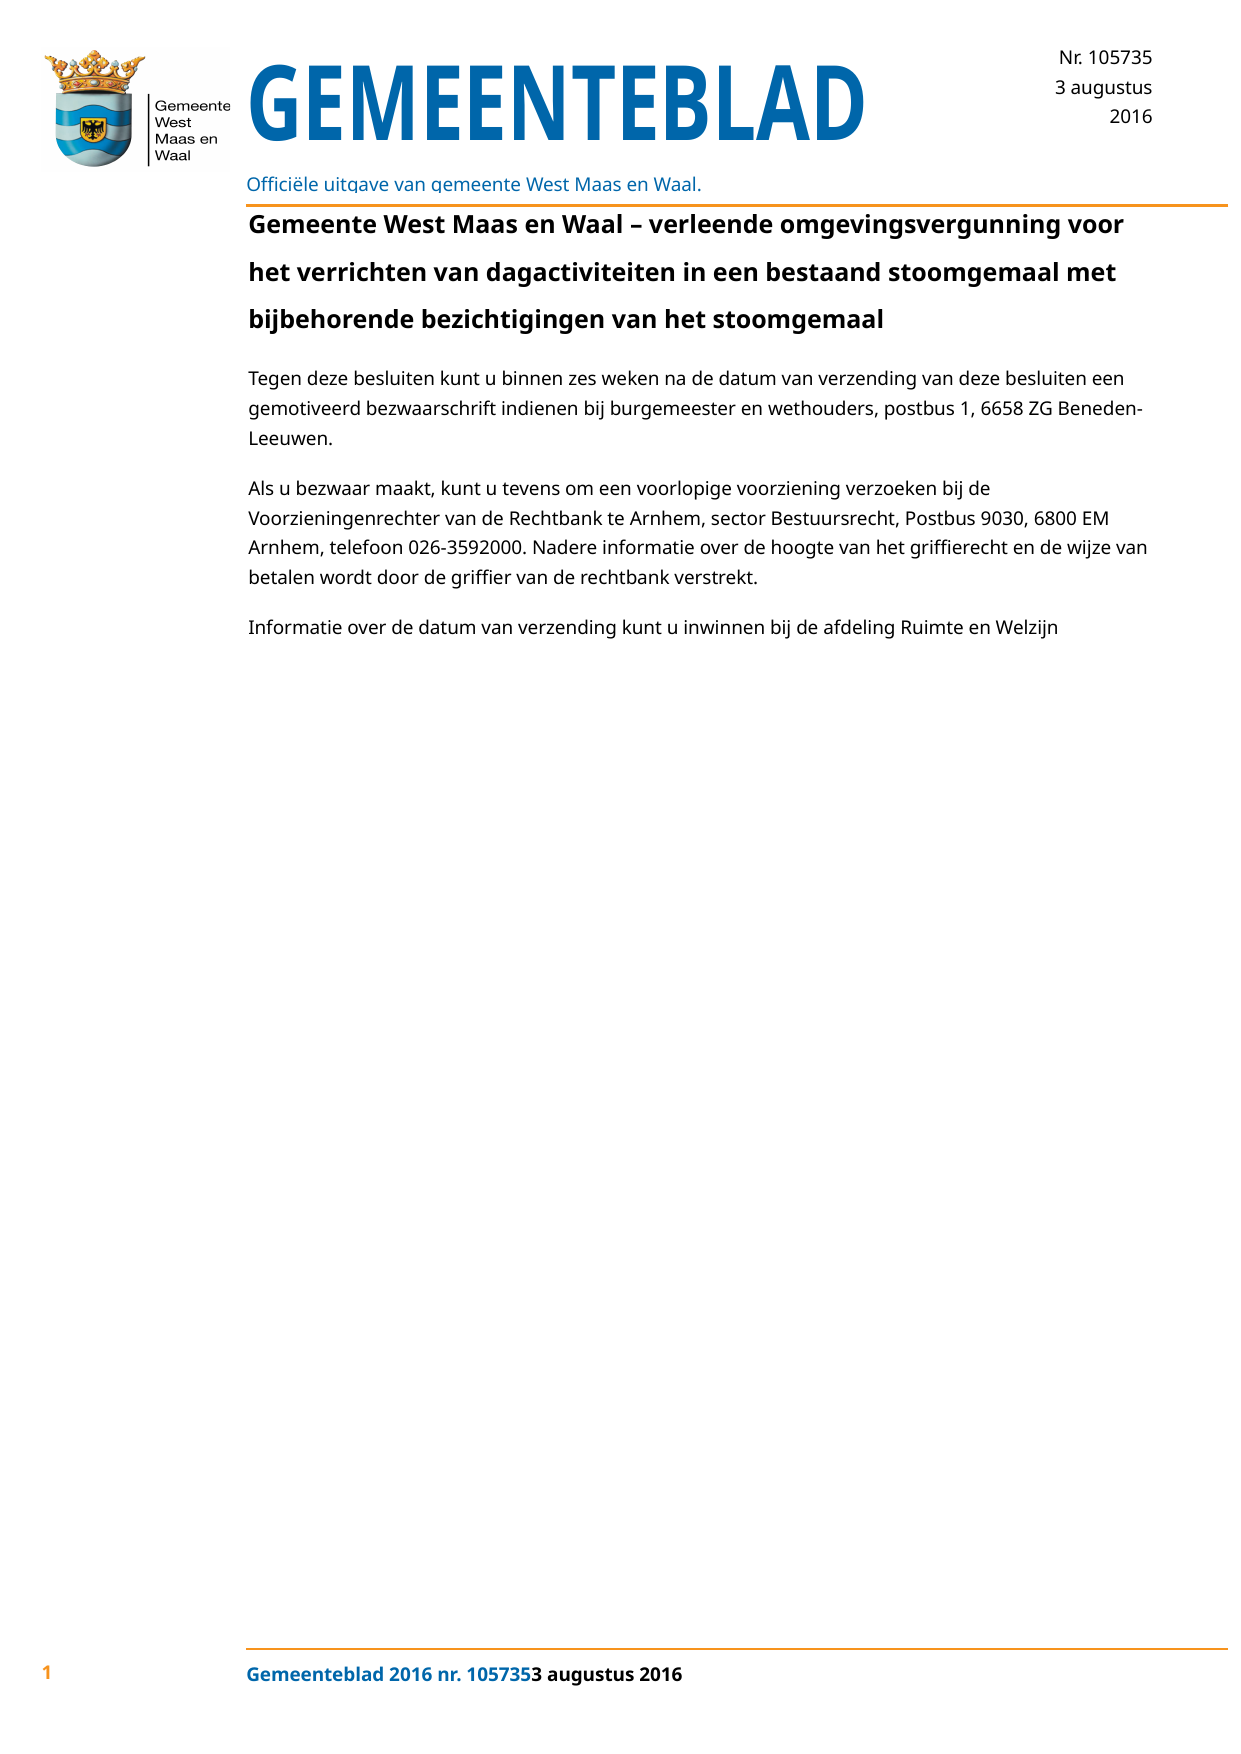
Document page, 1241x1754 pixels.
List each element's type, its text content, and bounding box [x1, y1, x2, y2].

text Tegen deze besluiten kunt u binnen zes weken na de datum van verzending van deze besluiten een gemotiveerd bezwaarschrift indienen bij burgemeester en wethouders, postbus 1, 6658 ZG Beneden-Leeuwen. [248, 366, 1152, 450]
text Informatie over de datum van verzending kunt u inwinnen bij de afdeling Ruimte en Welzijn [248, 614, 1152, 640]
text Als u bezwaar maakt, kunt u tevens om een voorlopige voorziening verzoeken bij de Voorzieningenrechter van de Rechtbank te Arnhem, sector Bestuursrecht, Postbus 9030, 6800 EM Arnhem, telefoon 026-3592000. Nadere informatie over de hoogte van het griffierecht en de wijze van betalen wordt door de griffier van de rechtbank verstrekt. [248, 475, 1152, 589]
picture [41, 47, 231, 172]
text Gemeente West Maas en Waal – verleende omgevingsvergunning voor het verrichten van dagactiviteiten in een bestaand stoomgemaal met bijbehorende bezichtigingen van het stoomgemaal [248, 207, 1152, 336]
